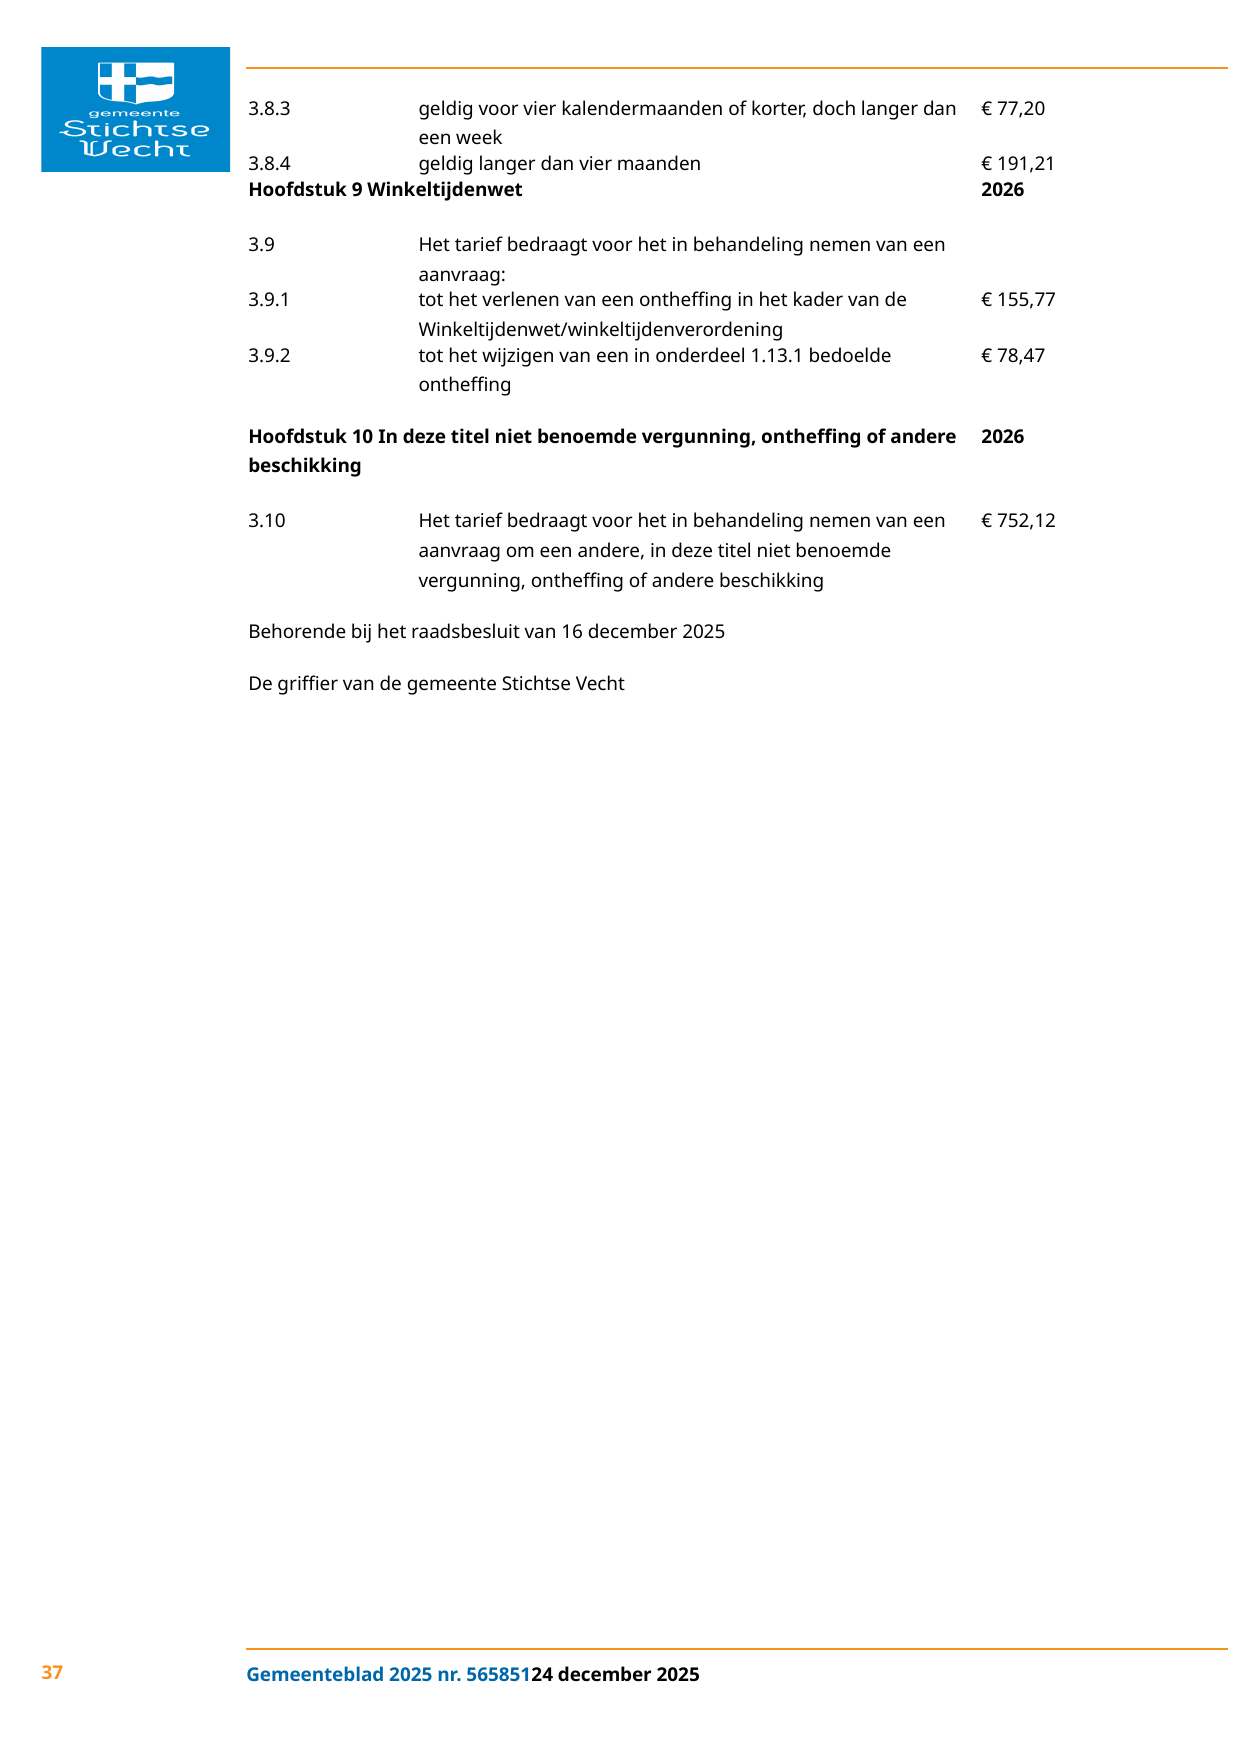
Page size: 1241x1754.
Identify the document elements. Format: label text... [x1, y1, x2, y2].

table_cell 3.10 [248, 508, 418, 593]
table_cell geldig voor vier kalendermaanden of korter, doch langer dan een week [418, 95, 981, 150]
picture [99, 63, 135, 101]
table_cell [981, 397, 1152, 423]
table_cell [418, 397, 981, 423]
table_cell 2026 [981, 176, 1152, 231]
table_cell [981, 593, 1152, 618]
table_cell 3.9.1 [248, 286, 418, 342]
table_cell Behorende bij het raadsbesluit van 16 december 2025 [248, 618, 981, 644]
table_cell € 752,12 [981, 508, 1152, 593]
table_cell [981, 618, 1152, 644]
table_cell 3.9.2 [248, 342, 418, 397]
picture [137, 63, 174, 103]
table_cell Hoofdstuk 10 In deze titel niet benoemde vergunning, ontheffing of andere beschikking [248, 423, 981, 508]
table_cell 2026 [981, 423, 1152, 508]
table_cell Hoofdstuk 9 Winkeltijdenwet [248, 176, 981, 231]
table_cell tot het wijzigen van een in onderdeel 1.13.1 bedoelde ontheffing [418, 342, 981, 397]
table_cell tot het verlenen van een ontheffing in het kader van de Winkeltijdenwet/winkeltijdenverordening [418, 286, 981, 342]
table_cell [981, 670, 1152, 696]
table_cell Het tarief bedraagt voor het in behandeling nemen van een aanvraag: [418, 231, 981, 286]
table_cell [981, 644, 1152, 670]
table_cell € 77,20 [981, 95, 1152, 150]
table_cell [418, 644, 981, 670]
table_cell [418, 593, 981, 618]
table_cell 3.8.3 [248, 95, 418, 150]
table_cell De griffier van de gemeente Stichtse Vecht [248, 670, 981, 696]
table_cell [248, 397, 418, 423]
table_cell 3.8.4 [248, 150, 418, 176]
table_cell € 155,77 [981, 286, 1152, 342]
table_cell [981, 231, 1152, 286]
table_cell € 78,47 [981, 342, 1152, 397]
table_cell [248, 593, 418, 618]
table_cell [248, 644, 418, 670]
table_cell Het tarief bedraagt voor het in behandeling nemen van een aanvraag om een andere, in deze titel niet benoemde vergunning, ontheffing of andere beschikking [418, 508, 981, 593]
table_cell € 191,21 [981, 150, 1152, 176]
table_cell geldig langer dan vier maanden [418, 150, 981, 176]
table_cell 3.9 [248, 231, 418, 286]
